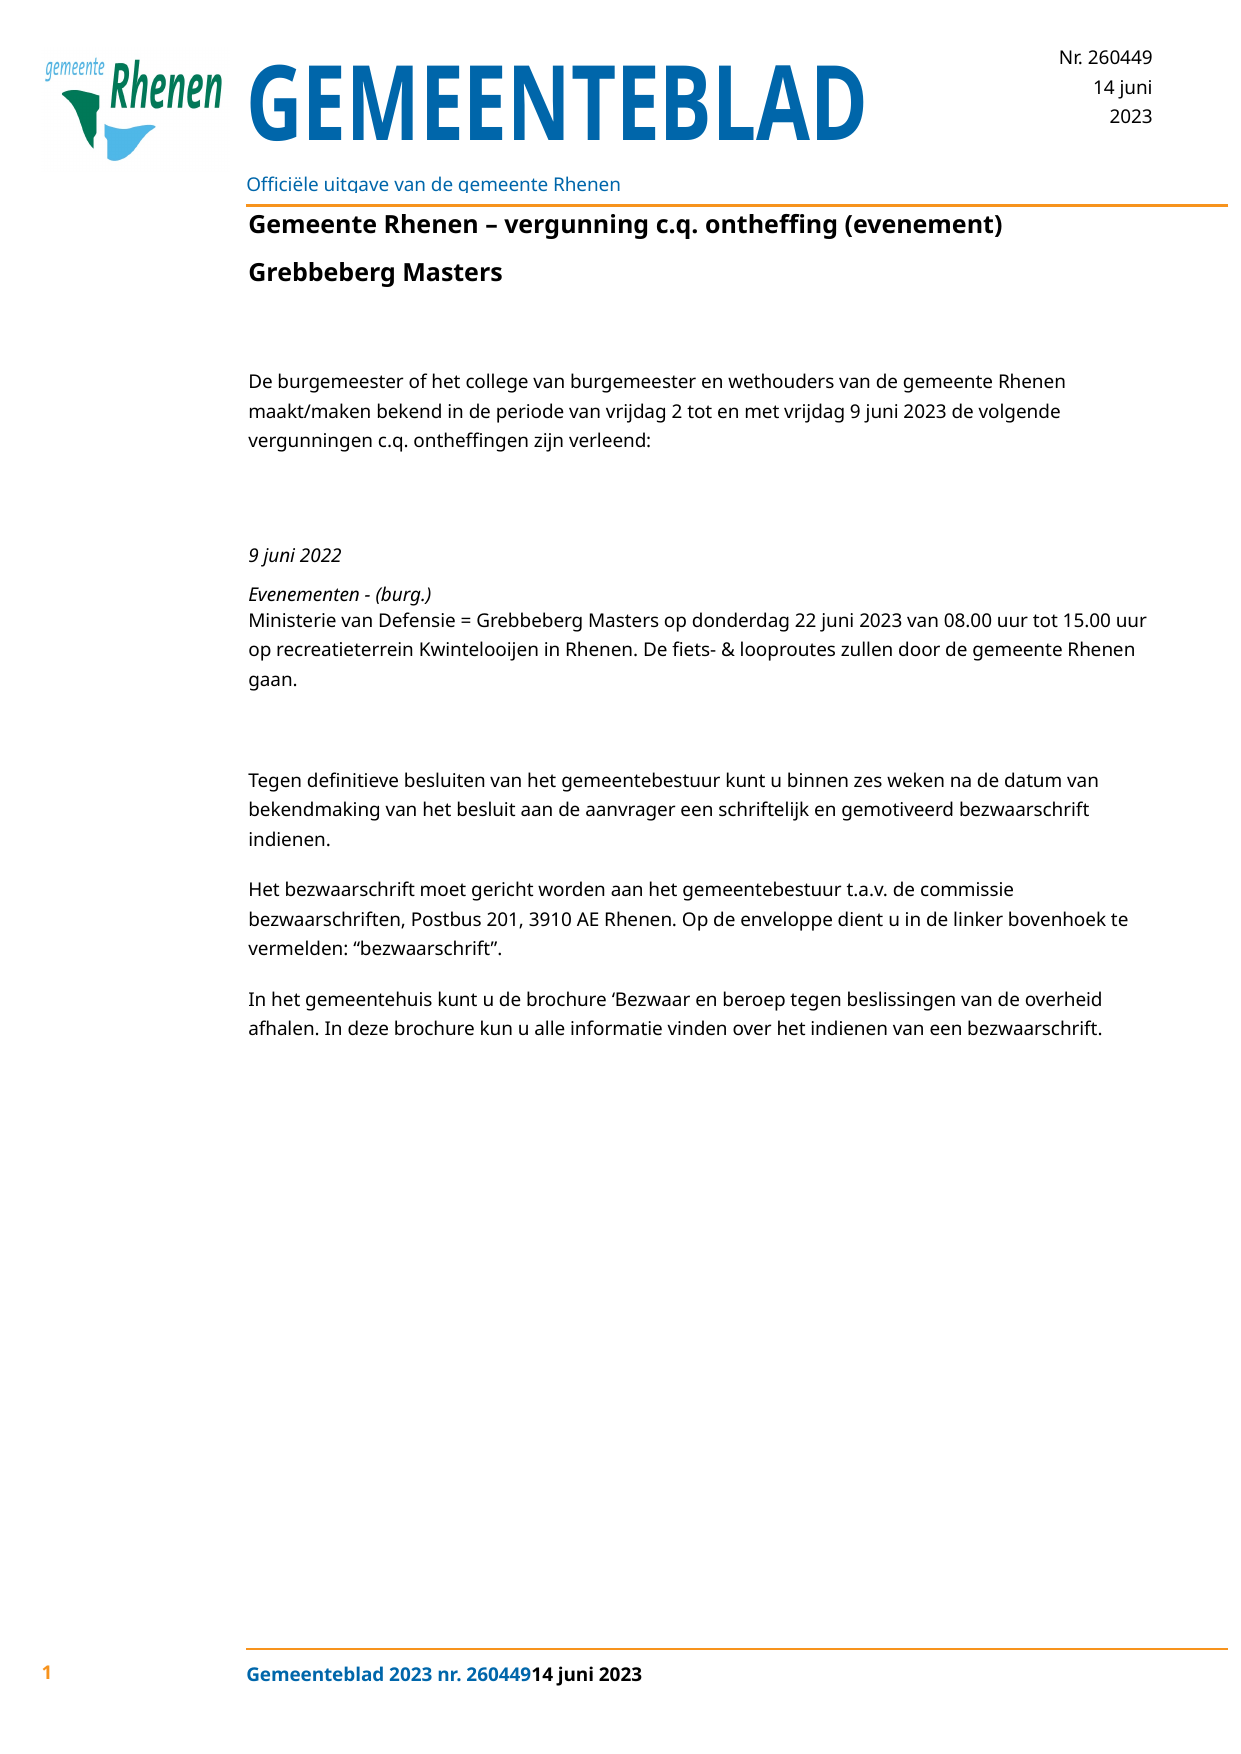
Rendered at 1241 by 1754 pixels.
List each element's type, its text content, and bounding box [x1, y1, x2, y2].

text Ministerie van Defensie = Grebbeberg Masters op donderdag 22 juni 2023 van 08.00 uur tot 15.00 uur op recreatieterrein Kwintelooijen in Rhenen. De fiets- & looproutes zullen door de gemeente Rhenen gaan. [248, 607, 1152, 692]
text De burgemeester of het college van burgemeester en wethouders van de gemeente Rhenen maakt/maken bekend in de periode van vrijdag 2 tot en met vrijdag 9 juni 2023 de volgende vergunningen c.q. ontheffingen zijn verleend: [248, 368, 1152, 453]
text Het bezwaarschrift moet gericht worden aan het gemeentebestuur t.a.v. de commissie bezwaarschriften, Postbus 201, 3910 AE Rhenen. Op de enveloppe dient u in de linker bovenhoek te vermelden: “bezwaarschrift”. [248, 876, 1152, 961]
text 9 juni 2022 [248, 542, 1152, 568]
picture [41, 47, 231, 172]
text Evenementen - (burg.) [248, 581, 1152, 607]
text Tegen definitieve besluiten van het gemeentebestuur kunt u binnen zes weken na de datum van bekendmaking van het besluit aan de aanvrager een schriftelijk en gemotiveerd bezwaarschrift indienen. [248, 767, 1152, 852]
text In het gemeentehuis kunt u de brochure ‘Bezwaar en beroep tegen beslissingen van de overheid afhalen. In deze brochure kun u alle informatie vinden over het indienen van een bezwaarschrift. [248, 986, 1152, 1041]
text Gemeente Rhenen – vergunning c.q. ontheffing (evenement) Grebbeberg Masters [248, 207, 1152, 288]
